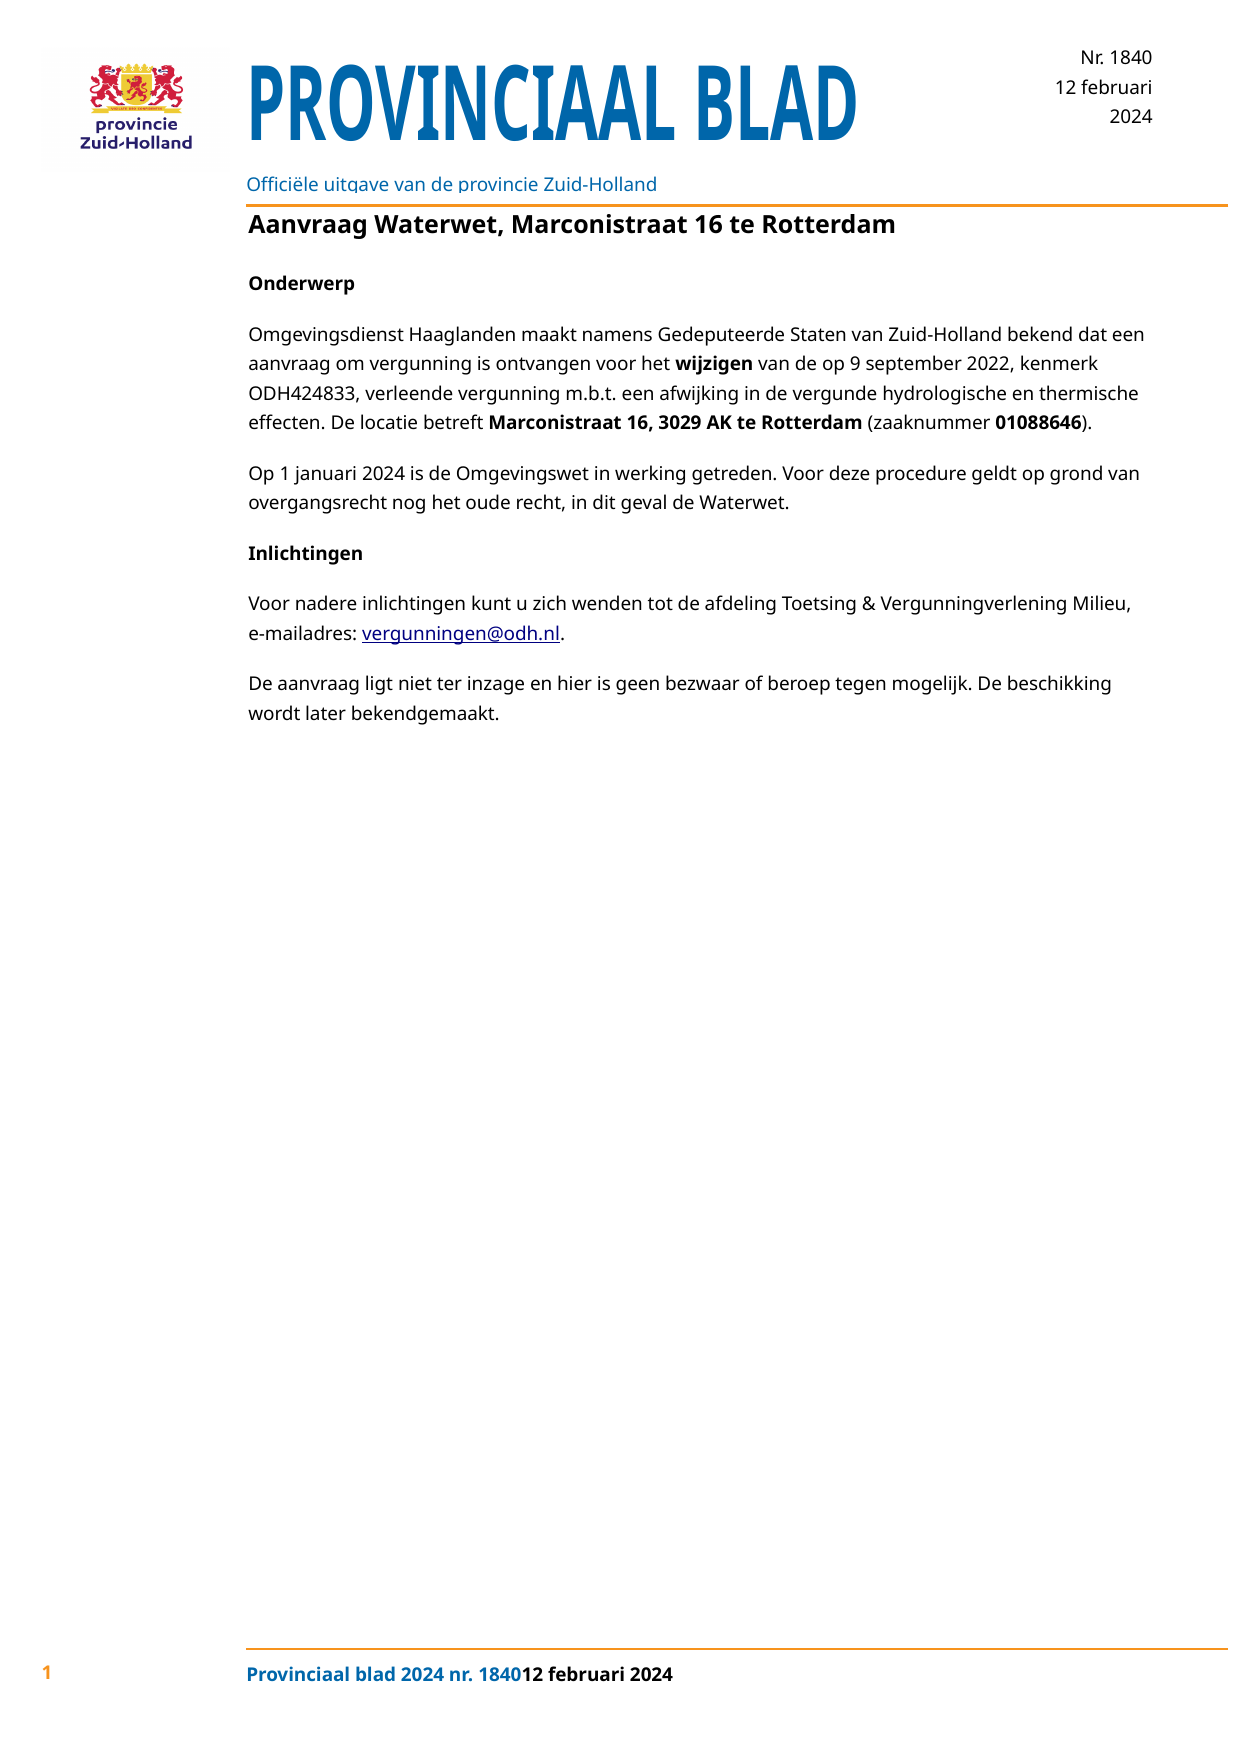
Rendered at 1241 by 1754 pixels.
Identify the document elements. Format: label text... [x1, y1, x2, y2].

picture [41, 47, 231, 172]
text Omgevingsdienst Haaglanden maakt namens Gedeputeerde Staten van Zuid-Holland bekend dat een aanvraag om vergunning is ontvangen voor het wijzigen van de op 9 september 2022, kenmerk ODH424833, verleende vergunning m.b.t. een afwijking in de vergunde hydrologische en thermische effecten. De locatie betreft Marconistraat 16, 3029 AK te Rotterdam (zaaknummer 01088646). [248, 321, 1152, 435]
text Op 1 januari 2024 is de Omgevingswet in werking getreden. Voor deze procedure geldt op grond van overgangsrecht nog het oude recht, in dit geval de Waterwet. [248, 460, 1152, 515]
text Aanvraag Waterwet, Marconistraat 16 te Rotterdam [248, 207, 1152, 241]
text Voor nadere inlichtingen kunt u zich wenden tot de afdeling Toetsing & Vergunningverlening Milieu, e-mailadres: vergunningen@odh.nl. [248, 590, 1152, 646]
text Onderwerp [248, 270, 1152, 296]
text De aanvraag ligt niet ter inzage en hier is geen bezwaar of beroep tegen mogelijk. De beschikking wordt later bekendgemaakt. [248, 670, 1152, 726]
text Inlichtingen [248, 540, 1152, 566]
